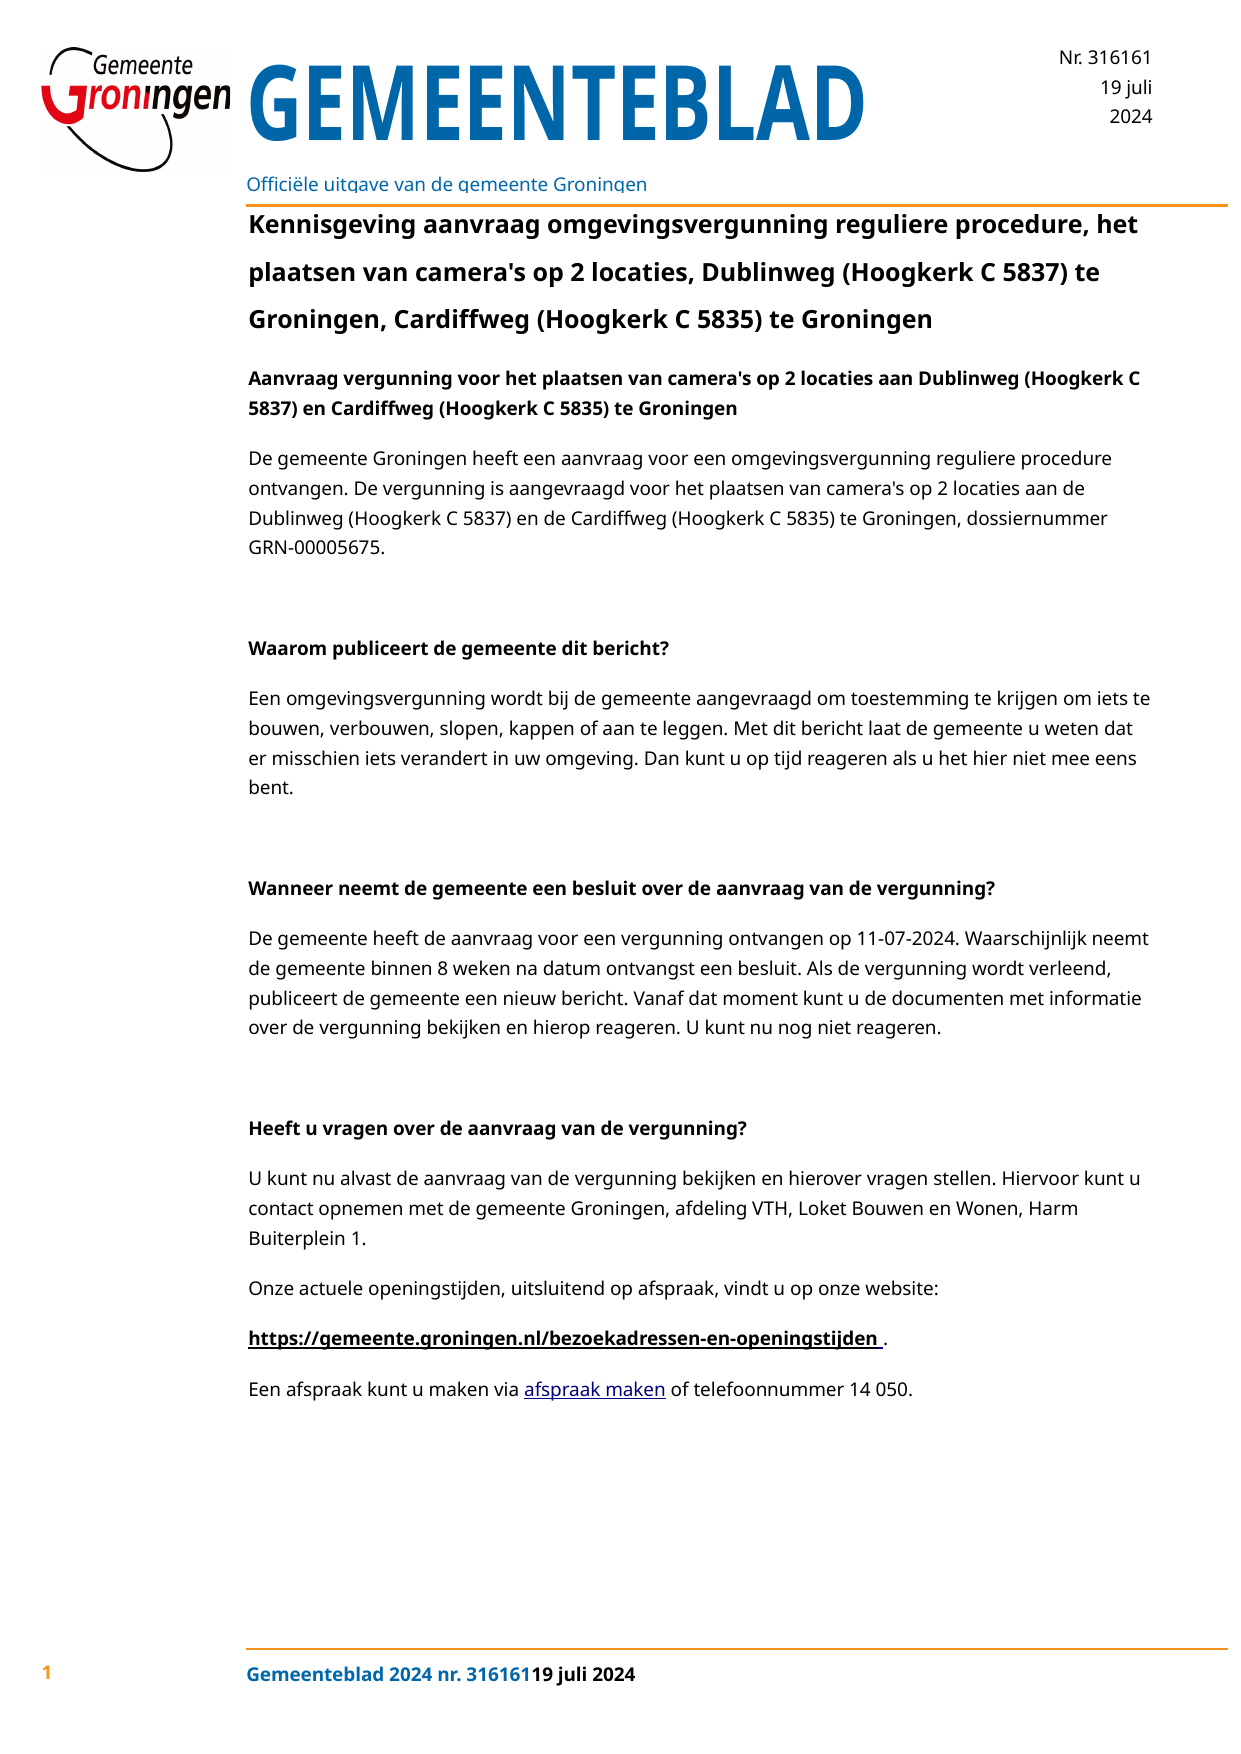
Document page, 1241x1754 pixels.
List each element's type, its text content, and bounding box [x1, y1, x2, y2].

text Een omgevingsvergunning wordt bij de gemeente aangevraagd om toestemming te krijgen om iets te bouwen, verbouwen, slopen, kappen of aan te leggen. Met dit bericht laat de gemeente u weten dat er misschien iets verandert in uw omgeving. Dan kunt u op tijd reageren als u het hier niet mee eens bent. [248, 686, 1152, 800]
text Kennisgeving aanvraag omgevingsvergunning reguliere procedure, het plaatsen van camera's op 2 locaties, Dublinweg (Hoogkerk C 5837) te Groningen, Cardiffweg (Hoogkerk C 5835) te Groningen [248, 207, 1152, 336]
text Onze actuele openingstijden, uitsluitend op afspraak, vindt u op onze website: [248, 1275, 1152, 1301]
text Aanvraag vergunning voor het plaatsen van camera's op 2 locaties aan Dublinweg (Hoogkerk C 5837) en Cardiffweg (Hoogkerk C 5835) te Groningen [248, 366, 1152, 421]
text https://gemeente.groningen.nl/bezoekadressen-en-openingstijden . [248, 1326, 1152, 1351]
text Waarom publiceert de gemeente dit bericht? [248, 635, 1152, 661]
picture [41, 47, 231, 172]
text Wanneer neemt de gemeente een besluit over de aanvraag van de vergunning? [248, 875, 1152, 901]
text Heeft u vragen over de aanvraag van de vergunning? [248, 1115, 1152, 1141]
text De gemeente Groningen heeft een aanvraag voor een omgevingsvergunning reguliere procedure ontvangen. De vergunning is aangevraagd voor het plaatsen van camera's op 2 locaties aan de Dublinweg (Hoogkerk C 5837) en de Cardiffweg (Hoogkerk C 5835) te Groningen, dossiernummer GRN-00005675. [248, 446, 1152, 560]
text Een afspraak kunt u maken via afspraak maken of telefoonnummer 14 050. [248, 1376, 1152, 1402]
text De gemeente heeft de aanvraag voor een vergunning ontvangen op 11-07-2024. Waarschijnlijk neemt de gemeente binnen 8 weken na datum ontvangst een besluit. Als de vergunning wordt verleend, publiceert de gemeente een nieuw bericht. Vanaf dat moment kunt u de documenten met informatie over de vergunning bekijken en hierop reageren. U kunt nu nog niet reageren. [248, 926, 1152, 1040]
text U kunt nu alvast de aanvraag van de vergunning bekijken en hierover vragen stellen. Hiervoor kunt u contact opnemen met de gemeente Groningen, afdeling VTH, Loket Bouwen en Wonen, Harm Buiterplein 1. [248, 1166, 1152, 1250]
